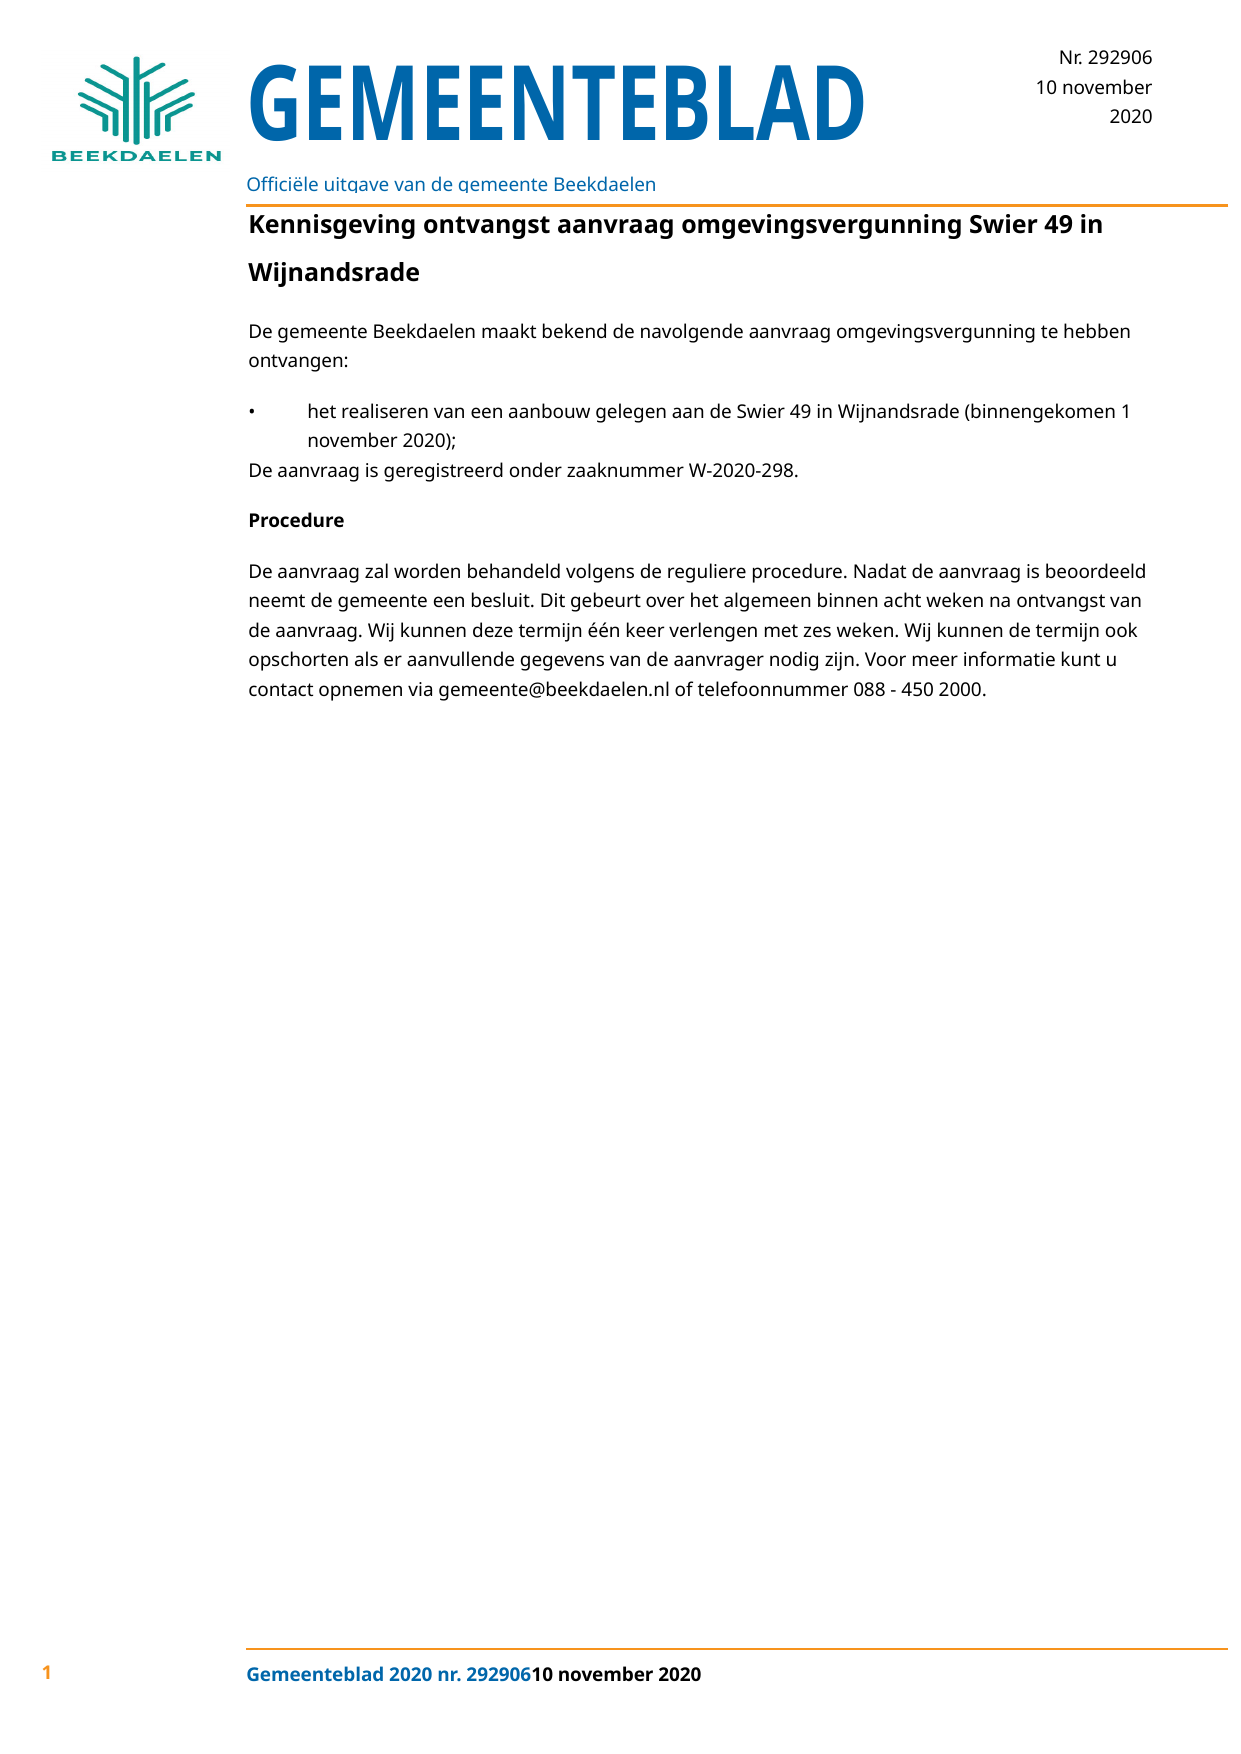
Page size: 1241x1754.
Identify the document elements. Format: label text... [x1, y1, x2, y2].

text Kennisgeving ontvangst aanvraag omgevingsvergunning Swier 49 in Wijnandsrade [248, 207, 1152, 288]
text Procedure [248, 507, 1152, 533]
picture [41, 47, 231, 172]
text De gemeente Beekdaelen maakt bekend de navolgende aanvraag omgevingsvergunning te hebben ontvangen: [248, 318, 1152, 373]
list het realiseren van een aanbouw gelegen aan de Swier 49 in Wijnandsrade (binnengekomen 1 november 2020); [248, 398, 1152, 453]
text De aanvraag is geregistreerd onder zaaknummer W-2020-298. [248, 457, 1152, 483]
text De aanvraag zal worden behandeld volgens de reguliere procedure. Nadat de aanvraag is beoordeeld neemt de gemeente een besluit. Dit gebeurt over het algemeen binnen acht weken na ontvangst van de aanvraag. Wij kunnen deze termijn één keer verlengen met zes weken. Wij kunnen de termijn ook opschorten als er aanvullende gegevens van de aanvrager nodig zijn. Voor meer informatie kunt u contact opnemen via gemeente@beekdaelen.nl of telefoonnummer 088 - 450 2000. [248, 558, 1152, 702]
